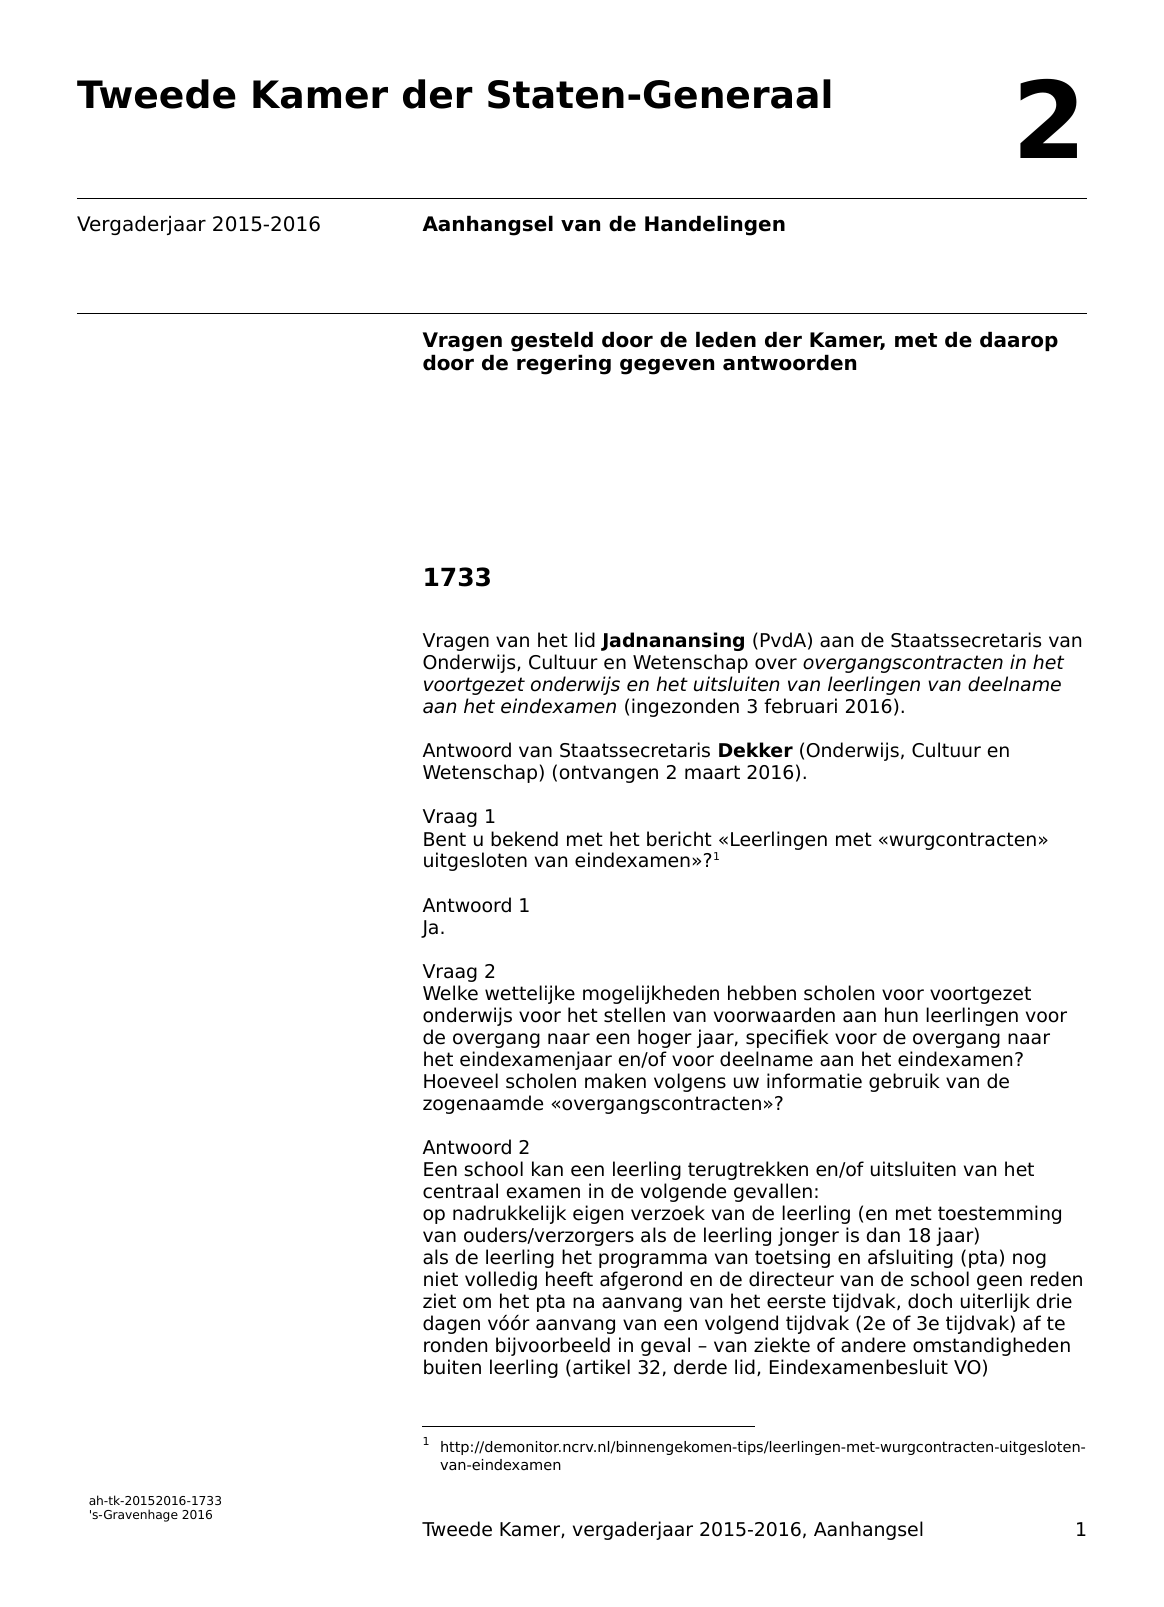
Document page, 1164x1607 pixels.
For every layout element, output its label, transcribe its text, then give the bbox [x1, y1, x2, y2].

text http://demonitor.ncrv.nl/binnengekomen-tips/leerlingen-met-wurgcontracten-uitgesloten-van-eindexamen [422, 1435, 1087, 1474]
table_cell Vergaderjaar 2015-2016 [77, 199, 422, 313]
table_cell Vragen gesteld door de leden der Kamer, met de daarop door de regering gegeven antwoorden [422, 314, 1087, 375]
table_header 2 [886, 59, 1087, 198]
text Vraag 2 [422, 961, 1087, 983]
text Antwoord 1 [422, 894, 1087, 917]
text Welke wettelijke mogelijkheden hebben scholen voor voortgezet onderwijs voor het stellen van voorwaarden aan hun leerlingen voor de overgang naar een hoger jaar, specifiek voor de overgang naar het eindexamenjaar en/of voor deelname aan het eindexamen? Hoeveel scholen maken volgens uw informatie gebruik van de zogenaamde «overgangscontracten»? [422, 983, 1087, 1114]
text Een school kan een leerling terugtrekken en/of uitsluiten van het centraal examen in de volgende gevallen: [422, 1159, 1087, 1203]
text ah-tk-20152016-1733 [88, 1494, 323, 1508]
text op nadrukkelijk eigen verzoek van de leerling (en met toestemming van ouders/verzorgers als de leerling jonger is dan 18 jaar) [422, 1203, 1087, 1247]
text Antwoord 2 [422, 1137, 1087, 1159]
text als de leerling het programma van toetsing en afsluiting (pta) nog niet volledig heeft afgerond en de directeur van de school geen reden ziet om het pta na aanvang van het eerste tijdvak, doch uiterlijk drie dagen vóór aanvang van een volgend tijdvak (2e of 3e tijdvak) af te ronden bijvoorbeeld in geval – van ziekte of andere omstandigheden buiten leerling (artikel 32, derde lid, Eindexamenbesluit VO) [422, 1247, 1087, 1378]
text 's-Gravenhage 2016 [88, 1508, 323, 1522]
table_cell Aanhangsel van de Handelingen [422, 199, 1087, 313]
text Antwoord van Staatssecretaris Dekker (Onderwijs, Cultuur en Wetenschap) (ontvangen 2 maart 2016). [422, 740, 1087, 784]
table_cell [77, 314, 422, 375]
text Ja. [422, 917, 1087, 938]
text 1733 [422, 563, 1087, 592]
text Vragen van het lid Jadnanansing (PvdA) aan de Staatssecretaris van Onderwijs, Cultuur en Wetenschap over overgangscontracten in het voortgezet onderwijs en het uitsluiten van leerlingen van deelname aan het eindexamen (ingezonden 3 februari 2016). [422, 630, 1087, 718]
text Vraag 1 [422, 806, 1087, 828]
text Bent u bekend met het bericht «Leerlingen met «wurgcontracten» uitgesloten van eindexamen»? [422, 828, 1087, 872]
table_header Tweede Kamer der Staten-Generaal [77, 59, 886, 198]
